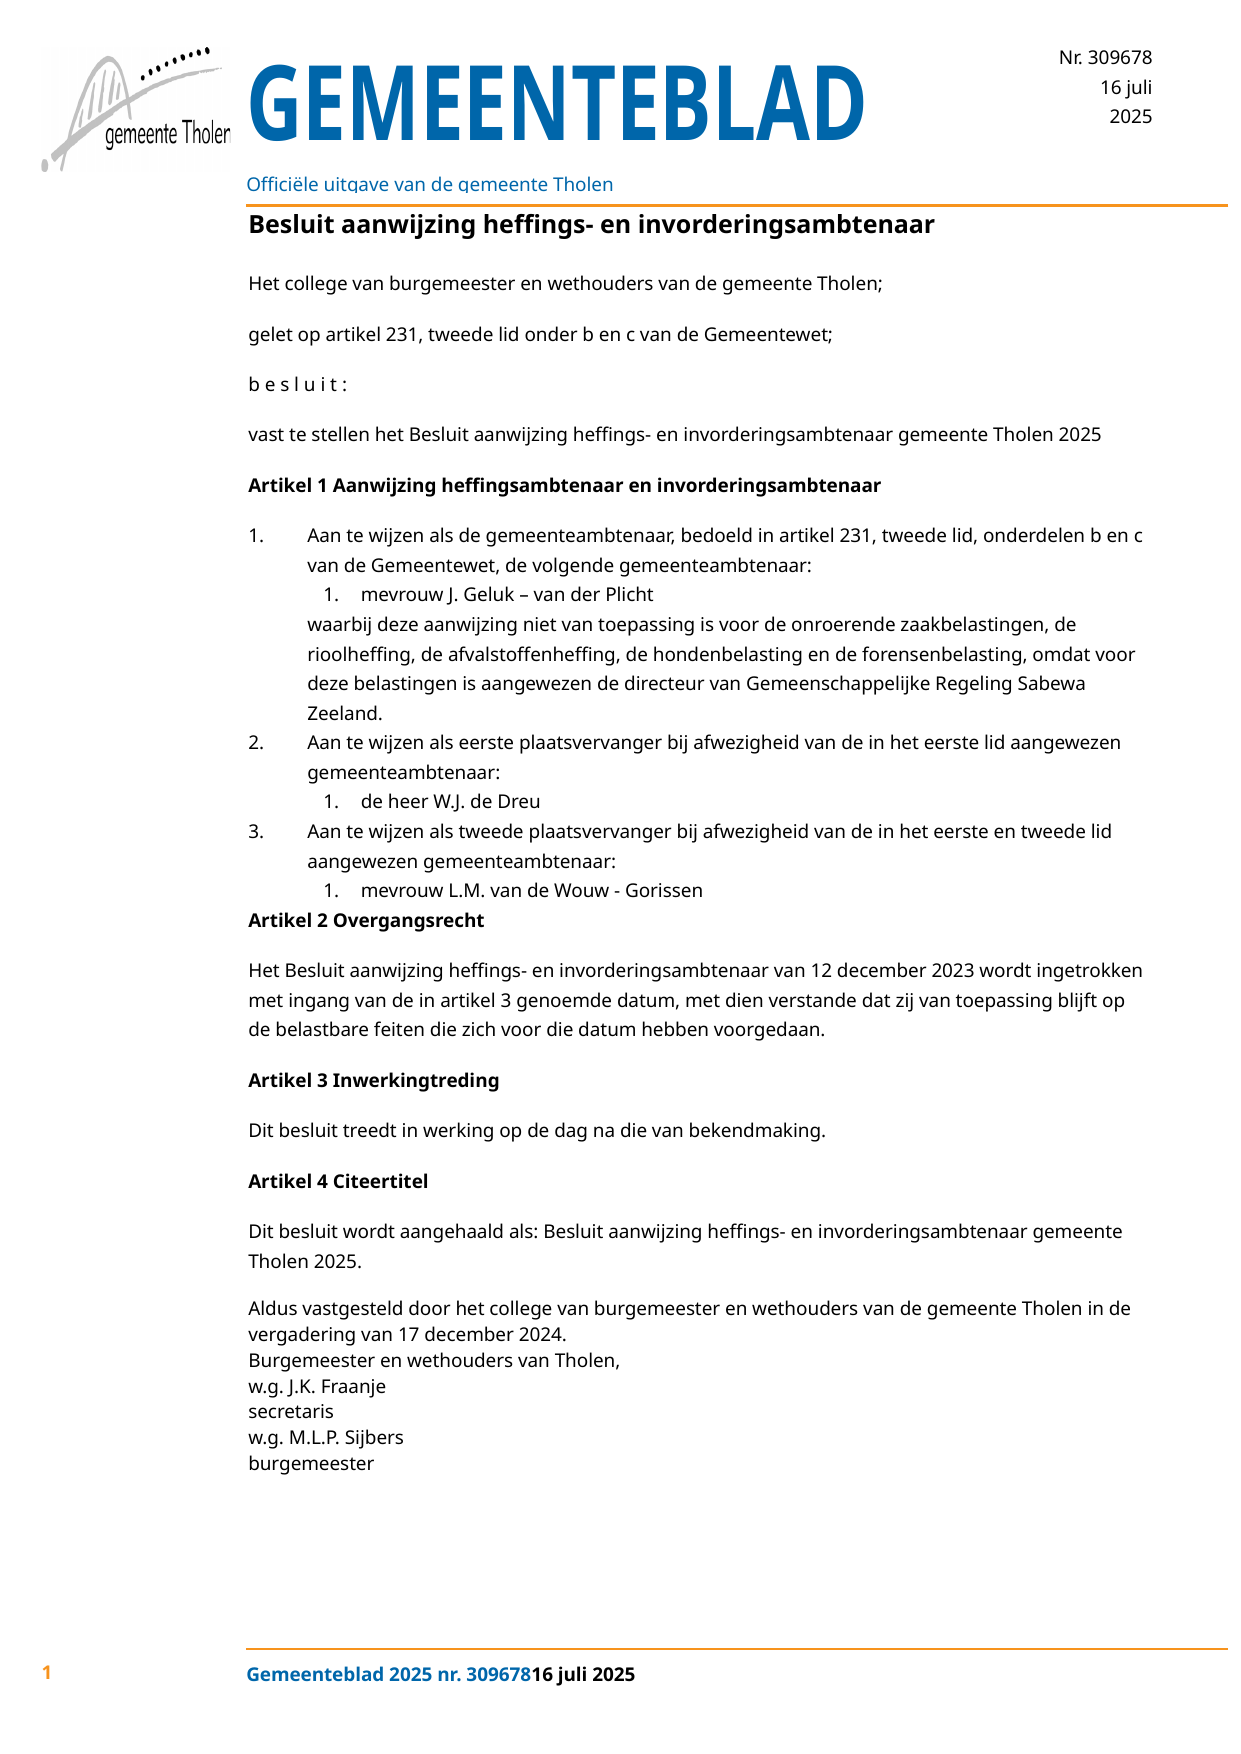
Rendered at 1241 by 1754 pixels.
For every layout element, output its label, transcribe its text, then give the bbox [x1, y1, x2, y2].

list waarbij deze aanwijzing niet van toepassing is voor de onroerende zaakbelastingen, de rioolheffing, de afvalstoffenheffing, de hondenbelasting en de forensenbelasting, omdat voor deze belastingen is aangewezen de directeur van Gemeenschappelijke Regeling Sabewa Zeeland. [248, 611, 1152, 726]
text Artikel 3 Inwerkingtreding [248, 1067, 1152, 1093]
list Aan te wijzen als eerste plaatsvervanger bij afwezigheid van de in het eerste lid aangewezen gemeenteambtenaar: [248, 729, 1152, 785]
text secretaris [248, 1398, 1152, 1424]
text b e s l u i t : [248, 371, 1152, 397]
text Artikel 2 Overgangsrecht [248, 907, 1152, 933]
text gelet op artikel 231, tweede lid onder b en c van de Gemeentewet; [248, 321, 1152, 346]
list de heer W.J. de Dreu [323, 789, 1152, 814]
list Aan te wijzen als tweede plaatsvervanger bij afwezigheid van de in het eerste en tweede lid aangewezen gemeenteambtenaar: [248, 818, 1152, 873]
text Dit besluit treedt in werking op de dag na die van bekendmaking. [248, 1117, 1152, 1143]
picture [41, 47, 231, 172]
list Aan te wijzen als de gemeenteambtenaar, bedoeld in artikel 231, tweede lid, onderdelen b en c van de Gemeentewet, de volgende gemeenteambtenaar: [248, 522, 1152, 578]
text Aldus vastgesteld door het college van burgemeester en wethouders van de gemeente Tholen in de vergadering van 17 december 2024. [248, 1296, 1152, 1347]
text w.g. M.L.P. Sijbers [248, 1424, 1152, 1450]
text Dit besluit wordt aangehaald als: Besluit aanwijzing heffings- en invorderingsambtenaar gemeente Tholen 2025. [248, 1218, 1152, 1273]
text vast te stellen het Besluit aanwijzing heffings- en invorderingsambtenaar gemeente Tholen 2025 [248, 422, 1152, 447]
text w.g. J.K. Fraanje [248, 1373, 1152, 1398]
list mevrouw J. Geluk – van der Plicht [323, 582, 1152, 607]
text Het college van burgemeester en wethouders van de gemeente Tholen; [248, 270, 1152, 296]
list mevrouw L.M. van de Wouw - Gorissen [323, 877, 1152, 903]
text Burgemeester en wethouders van Tholen, [248, 1347, 1152, 1373]
text Artikel 1 Aanwijzing heffingsambtenaar en invorderingsambtenaar [248, 472, 1152, 498]
text Artikel 4 Citeertitel [248, 1168, 1152, 1193]
text burgemeester [248, 1450, 1152, 1476]
text Besluit aanwijzing heffings- en invorderingsambtenaar [248, 207, 1152, 241]
text Het Besluit aanwijzing heffings- en invorderingsambtenaar van 12 december 2023 wordt ingetrokken met ingang van de in artikel 3 genoemde datum, met dien verstande dat zij van toepassing blijft op de belastbare feiten die zich voor die datum hebben voorgedaan. [248, 957, 1152, 1042]
